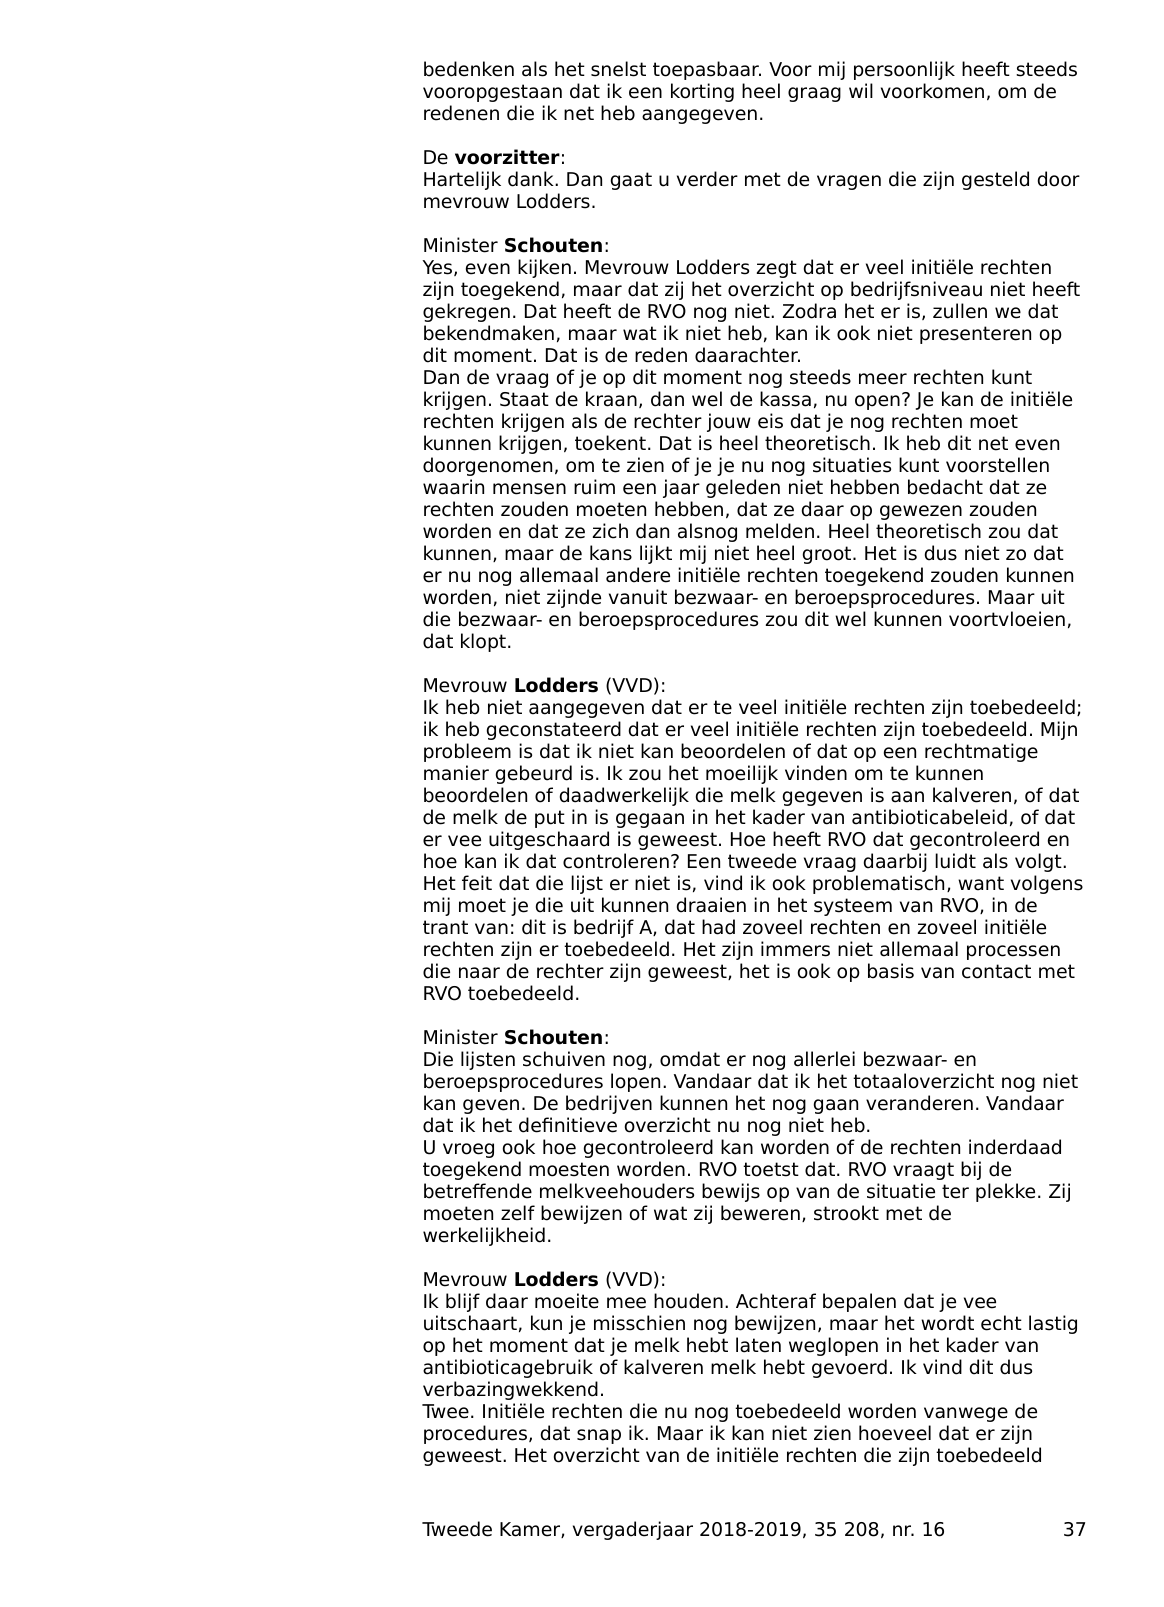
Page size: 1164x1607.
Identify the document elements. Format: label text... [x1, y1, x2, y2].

text Minister Schouten: [422, 1027, 1087, 1049]
text Yes, even kijken. Mevrouw Lodders zegt dat er veel initiële rechten zijn toegekend, maar dat zij het overzicht op bedrijfsniveau niet heeft gekregen. Dat heeft de RVO nog niet. Zodra het er is, zullen we dat bekendmaken, maar wat ik niet heb, kan ik ook niet presenteren op dit moment. Dat is de reden daarachter. [422, 257, 1087, 367]
text Ik heb niet aangegeven dat er te veel initiële rechten zijn toebedeeld; ik heb geconstateerd dat er veel initiële rechten zijn toebedeeld. Mijn probleem is dat ik niet kan beoordelen of dat op een rechtmatige manier gebeurd is. Ik zou het moeilijk vinden om te kunnen beoordelen of daadwerkelijk die melk gegeven is aan kalveren, of dat de melk de put in is gegaan in het kader van antibioticabeleid, of dat er vee uitgeschaard is geweest. Hoe heeft RVO dat gecontroleerd en hoe kan ik dat controleren? Een tweede vraag daarbij luidt als volgt. Het feit dat die lijst er niet is, vind ik ook problematisch, want volgens mij moet je die uit kunnen draaien in het systeem van RVO, in de trant van: dit is bedrijf A, dat had zoveel rechten en zoveel initiële rechten zijn er toebedeeld. Het zijn immers niet allemaal processen die naar de rechter zijn geweest, het is ook op basis van contact met RVO toebedeeld. [422, 697, 1087, 1005]
text Minister Schouten: [422, 235, 1087, 257]
text bedenken als het snelst toepasbaar. Voor mij persoonlijk heeft steeds vooropgestaan dat ik een korting heel graag wil voorkomen, om de redenen die ik net heb aangegeven. [422, 59, 1087, 125]
text Ik blijf daar moeite mee houden. Achteraf bepalen dat je vee uitschaart, kun je misschien nog bewijzen, maar het wordt echt lastig op het moment dat je melk hebt laten weglopen in het kader van antibioticagebruik of kalveren melk hebt gevoerd. Ik vind dit dus verbazingwekkend. [422, 1291, 1087, 1401]
text De voorzitter: [422, 147, 1087, 169]
text Mevrouw Lodders (VVD): [422, 675, 1087, 697]
text Mevrouw Lodders (VVD): [422, 1269, 1087, 1291]
text Dan de vraag of je op dit moment nog steeds meer rechten kunt krijgen. Staat de kraan, dan wel de kassa, nu open? Je kan de initiële rechten krijgen als de rechter jouw eis dat je nog rechten moet kunnen krijgen, toekent. Dat is heel theoretisch. Ik heb dit net even doorgenomen, om te zien of je je nu nog situaties kunt voorstellen waarin mensen ruim een jaar geleden niet hebben bedacht dat ze rechten zouden moeten hebben, dat ze daar op gewezen zouden worden en dat ze zich dan alsnog melden. Heel theoretisch zou dat kunnen, maar de kans lijkt mij niet heel groot. Het is dus niet zo dat er nu nog allemaal andere initiële rechten toegekend zouden kunnen worden, niet zijnde vanuit bezwaar- en beroepsprocedures. Maar uit die bezwaar- en beroepsprocedures zou dit wel kunnen voortvloeien, dat klopt. [422, 367, 1087, 653]
text Twee. Initiële rechten die nu nog toebedeeld worden vanwege de procedures, dat snap ik. Maar ik kan niet zien hoeveel dat er zijn geweest. Het overzicht van de initiële rechten die zijn toebedeeld [422, 1401, 1087, 1467]
text Die lijsten schuiven nog, omdat er nog allerlei bezwaar- en beroepsprocedures lopen. Vandaar dat ik het totaaloverzicht nog niet kan geven. De bedrijven kunnen het nog gaan veranderen. Vandaar dat ik het definitieve overzicht nu nog niet heb. [422, 1049, 1087, 1137]
text U vroeg ook hoe gecontroleerd kan worden of de rechten inderdaad toegekend moesten worden. RVO toetst dat. RVO vraagt bij de betreffende melkveehouders bewijs op van de situatie ter plekke. Zij moeten zelf bewijzen of wat zij beweren, strookt met de werkelijkheid. [422, 1137, 1087, 1247]
text Hartelijk dank. Dan gaat u verder met de vragen die zijn gesteld door mevrouw Lodders. [422, 169, 1087, 213]
